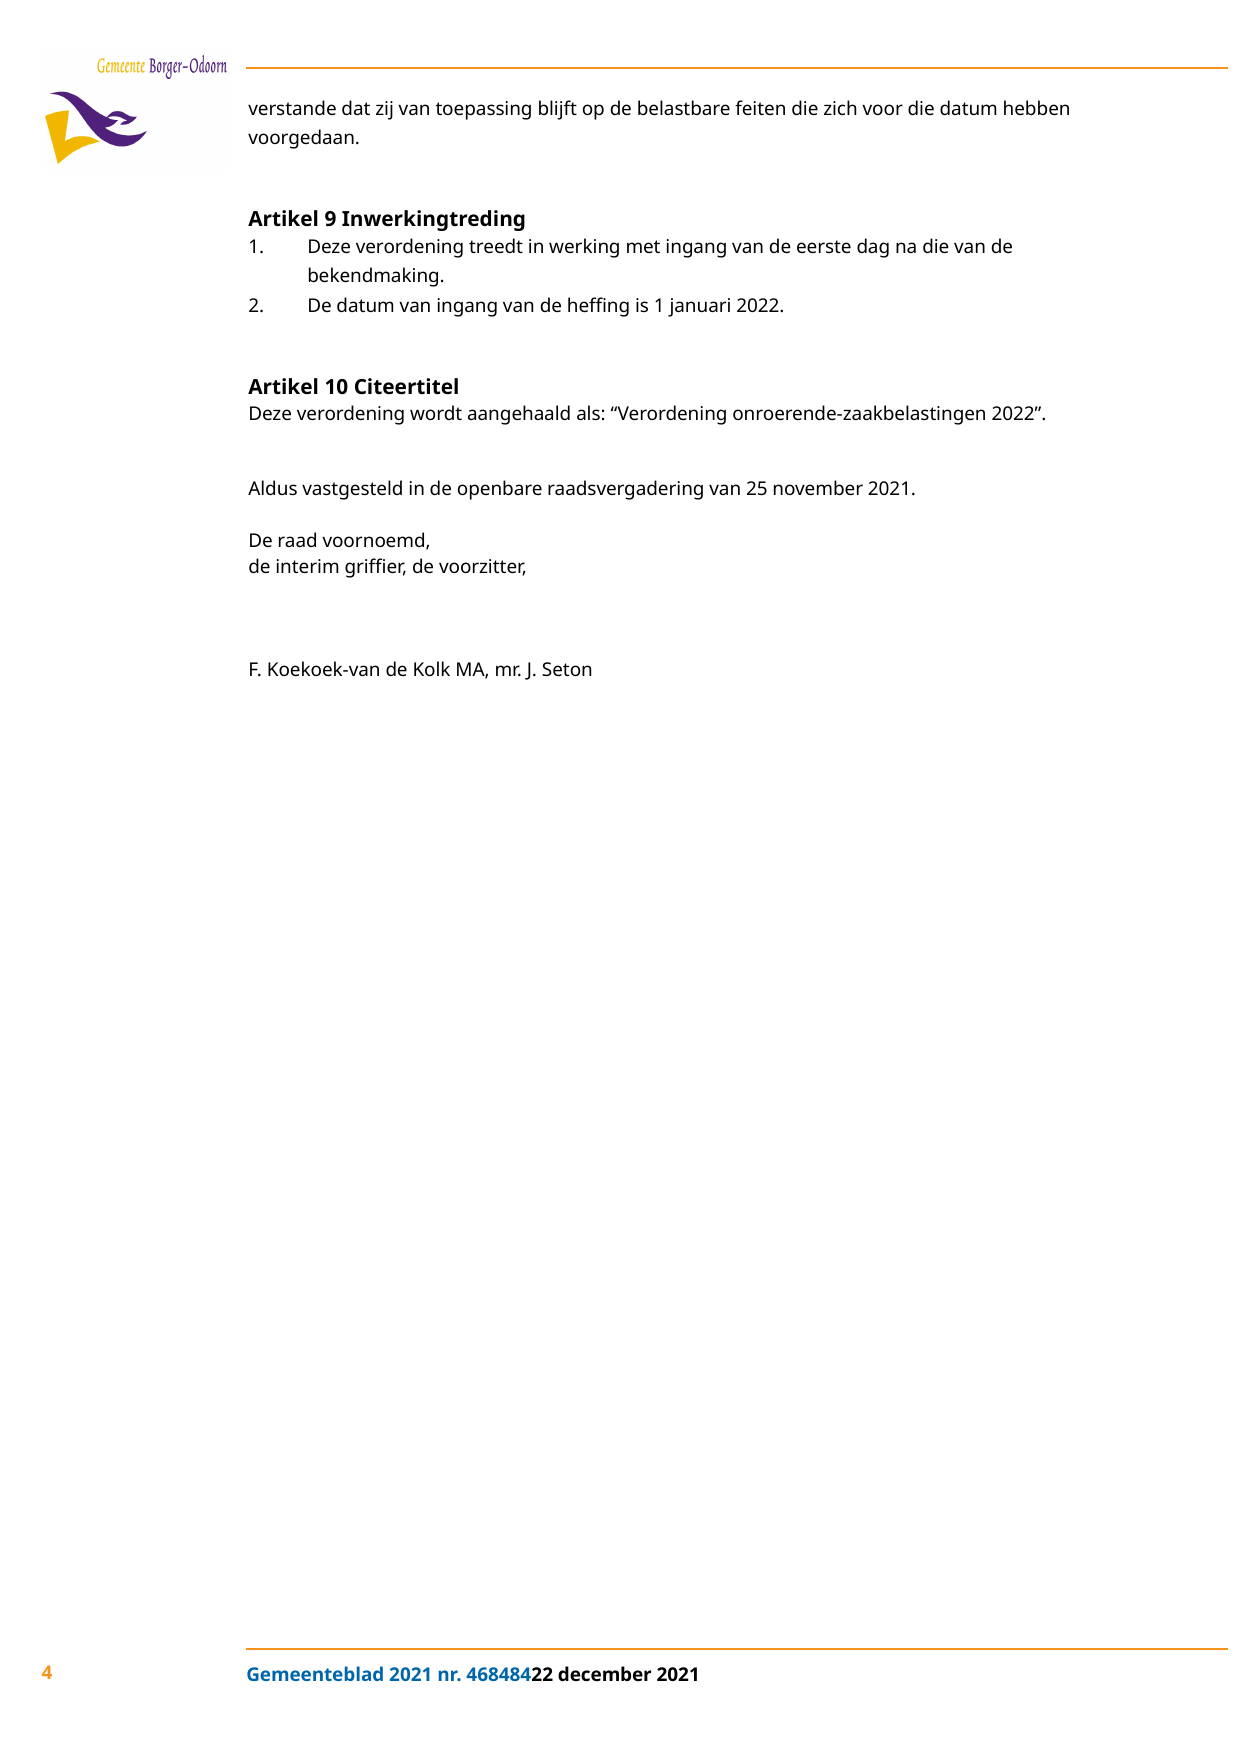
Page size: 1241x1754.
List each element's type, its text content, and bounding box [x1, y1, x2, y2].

list Deze verordening treedt in werking met ingang van de eerste dag na die van de bekendmaking. [248, 233, 1152, 288]
text De raad voornoemd, [248, 527, 1152, 553]
text Artikel 9 Inwerkingtreding [248, 204, 1152, 233]
picture [41, 47, 231, 172]
text verstande dat zij van toepassing blijft op de belastbare feiten die zich voor die datum hebben voorgedaan. [248, 95, 1152, 150]
text de interim griffier, de voorzitter, [248, 553, 1152, 578]
text F. Koekoek-van de Kolk MA, mr. J. Seton [248, 656, 1152, 681]
list De datum van ingang van de heffing is 1 januari 2022. [248, 292, 1152, 318]
text Aldus vastgesteld in de openbare raadsvergadering van 25 november 2021. [248, 476, 1152, 501]
text Artikel 10 Citeertitel [248, 372, 1152, 400]
text Deze verordening wordt aangehaald als: “Verordening onroerende-zaakbelastingen 2022”. [248, 400, 1152, 426]
